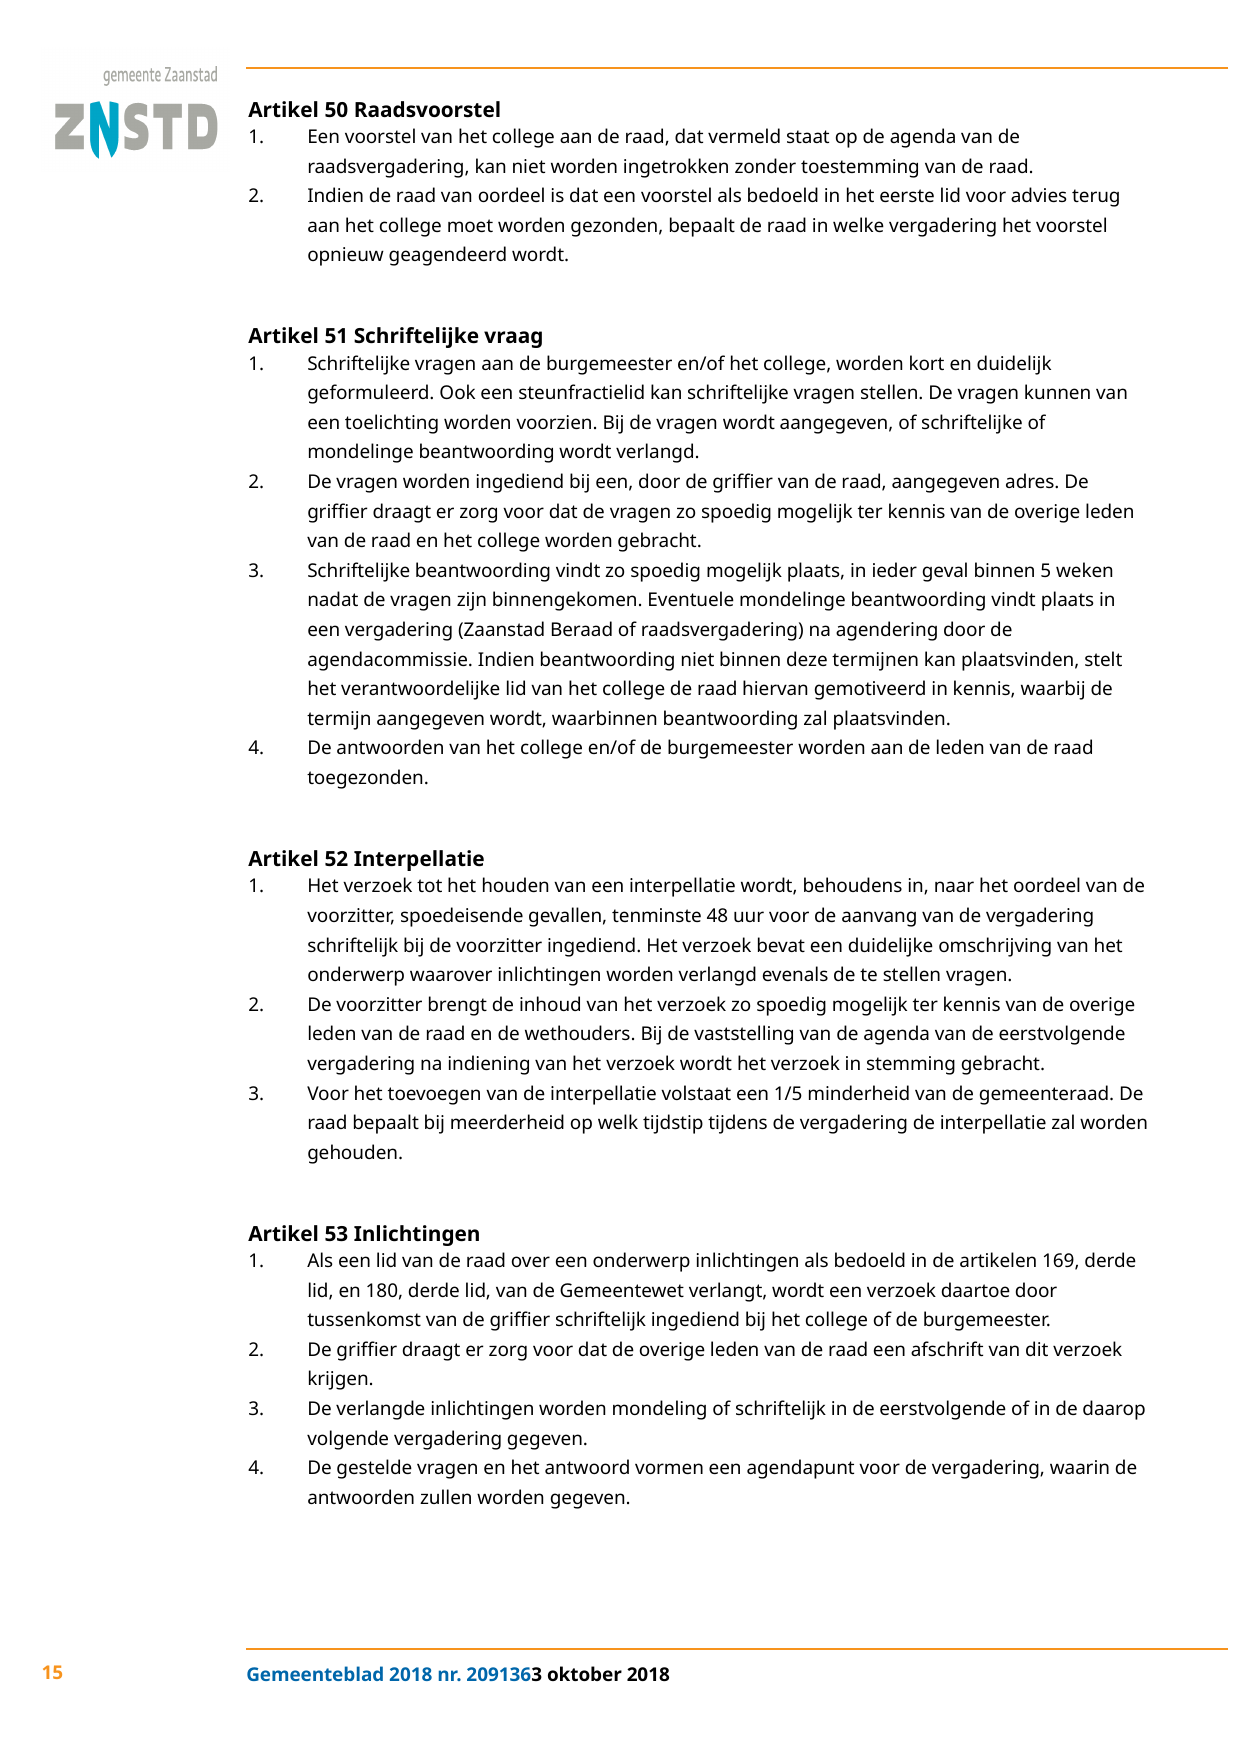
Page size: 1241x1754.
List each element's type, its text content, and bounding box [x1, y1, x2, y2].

list De verlangde inlichtingen worden mondeling of schriftelijk in de eerstvolgende of in de daarop volgende vergadering gegeven. [248, 1395, 1152, 1451]
list De vragen worden ingediend bij een, door de griffier van de raad, aangegeven adres. De griffier draagt er zorg voor dat de vragen zo spoedig mogelijk ter kennis van de overige leden van de raad en het college worden gebracht. [248, 468, 1152, 553]
list De gestelde vragen en het antwoord vormen een agendapunt voor de vergadering, waarin de antwoorden zullen worden gegeven. [248, 1454, 1152, 1510]
text Artikel 51 Schriftelijke vraag [248, 322, 1152, 350]
text Artikel 52 Interpellatie [248, 844, 1152, 873]
list De antwoorden van het college en/of de burgemeester worden aan de leden van de raad toegezonden. [248, 734, 1152, 790]
list De griffier draagt er zorg voor dat de overige leden van de raad een afschrift van dit verzoek krijgen. [248, 1336, 1152, 1391]
list Indien de raad van oordeel is dat een voorstel als bedoeld in het eerste lid voor advies terug aan het college moet worden gezonden, bepaalt de raad in welke vergadering het voorstel opnieuw geagendeerd wordt. [248, 182, 1152, 267]
text Artikel 53 Inlichtingen [248, 1219, 1152, 1247]
list Het verzoek tot het houden van een interpellatie wordt, behoudens in, naar het oordeel van de voorzitter, spoedeisende gevallen, tenminste 48 uur voor de aanvang van de vergadering schriftelijk bij de voorzitter ingediend. Het verzoek bevat een duidelijke omschrijving van het onderwerp waarover inlichtingen worden verlangd evenals de te stellen vragen. [248, 873, 1152, 987]
list Schriftelijke vragen aan de burgemeester en/of het college, worden kort en duidelijk geformuleerd. Ook een steunfractielid kan schriftelijke vragen stellen. De vragen kunnen van een toelichting worden voorzien. Bij de vragen wordt aangegeven, of schriftelijke of mondelinge beantwoording wordt verlangd. [248, 350, 1152, 464]
picture [41, 47, 231, 172]
list Als een lid van de raad over een onderwerp inlichtingen als bedoeld in de artikelen 169, derde lid, en 180, derde lid, van de Gemeentewet verlangt, wordt een verzoek daartoe door tussenkomst van de griffier schriftelijk ingediend bij het college of de burgemeester. [248, 1247, 1152, 1332]
list Een voorstel van het college aan de raad, dat vermeld staat op de agenda van de raadsvergadering, kan niet worden ingetrokken zonder toestemming van de raad. [248, 123, 1152, 178]
list Voor het toevoegen van de interpellatie volstaat een 1/5 minderheid van de gemeenteraad. De raad bepaalt bij meerderheid op welk tijdstip tijdens de vergadering de interpellatie zal worden gehouden. [248, 1080, 1152, 1164]
list De voorzitter brengt de inhoud van het verzoek zo spoedig mogelijk ter kennis van de overige leden van de raad en de wethouders. Bij de vaststelling van de agenda van de eerstvolgende vergadering na indiening van het verzoek wordt het verzoek in stemming gebracht. [248, 991, 1152, 1076]
list Schriftelijke beantwoording vindt zo spoedig mogelijk plaats, in ieder geval binnen 5 weken nadat de vragen zijn binnengekomen. Eventuele mondelinge beantwoording vindt plaats in een vergadering (Zaanstad Beraad of raadsvergadering) na agendering door de agendacommissie. Indien beantwoording niet binnen deze termijnen kan plaatsvinden, stelt het verantwoordelijke lid van het college de raad hiervan gemotiveerd in kennis, waarbij de termijn aangegeven wordt, waarbinnen beantwoording zal plaatsvinden. [248, 557, 1152, 731]
text Artikel 50 Raadsvoorstel [248, 95, 1152, 123]
